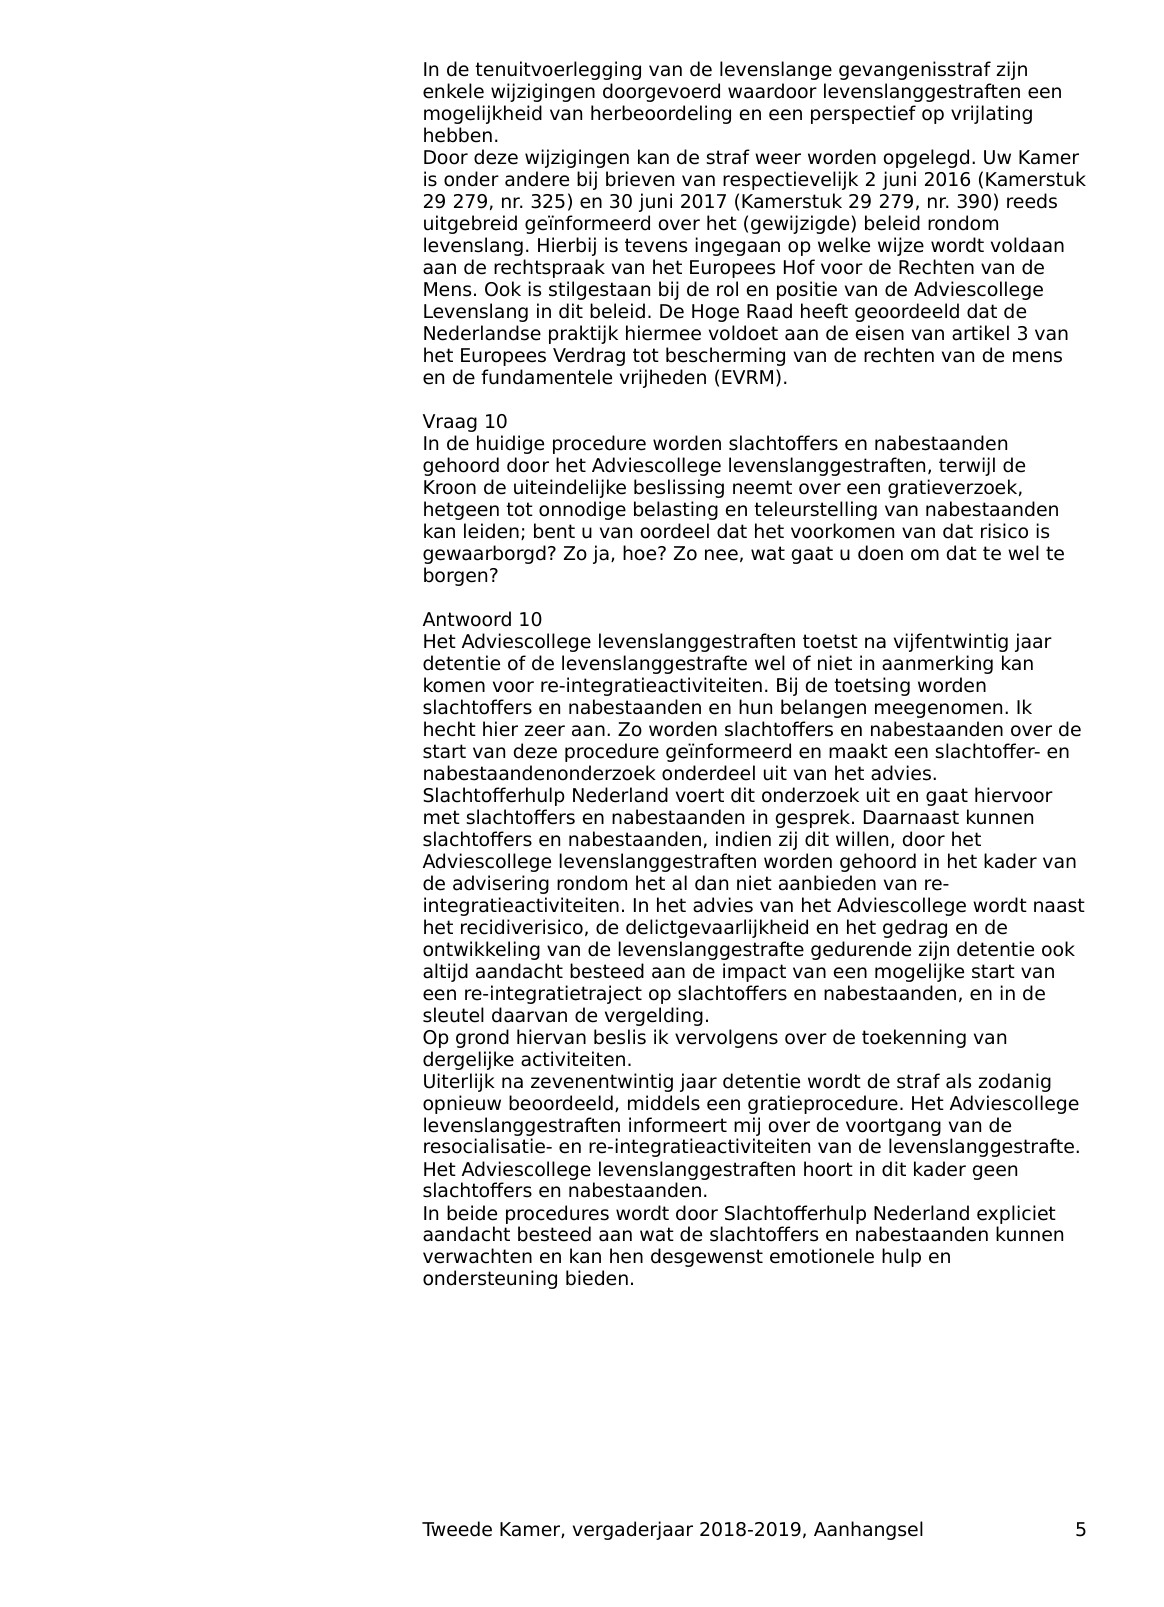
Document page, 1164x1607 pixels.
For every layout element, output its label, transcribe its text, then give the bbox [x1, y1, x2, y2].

text In de tenuitvoerlegging van de levenslange gevangenisstraf zijn enkele wijzigingen doorgevoerd waardoor levenslanggestraften een mogelijkheid van herbeoordeling en een perspectief op vrijlating hebben. [422, 59, 1087, 147]
text Antwoord 10 [422, 609, 1087, 631]
text In de huidige procedure worden slachtoffers en nabestaanden gehoord door het Adviescollege levenslanggestraften, terwijl de Kroon de uiteindelijke beslissing neemt over een gratieverzoek, hetgeen tot onnodige belasting en teleurstelling van nabestaanden kan leiden; bent u van oordeel dat het voorkomen van dat risico is gewaarborgd? Zo ja, hoe? Zo nee, wat gaat u doen om dat te wel te borgen? [422, 433, 1087, 587]
text In beide procedures wordt door Slachtofferhulp Nederland expliciet aandacht besteed aan wat de slachtoffers en nabestaanden kunnen verwachten en kan hen desgewenst emotionele hulp en ondersteuning bieden. [422, 1202, 1087, 1290]
text Door deze wijzigingen kan de straf weer worden opgelegd. Uw Kamer is onder andere bij brieven van respectievelijk 2 juni 2016 (Kamerstuk 29 279, nr. 325) en 30 juni 2017 (Kamerstuk 29 279, nr. 390) reeds uitgebreid geïnformeerd over het (gewijzigde) beleid rondom levenslang. Hierbij is tevens ingegaan op welke wijze wordt voldaan aan de rechtspraak van het Europees Hof voor de Rechten van de Mens. Ook is stilgestaan bij de rol en positie van de Adviescollege Levenslang in dit beleid. De Hoge Raad heeft geoordeeld dat de Nederlandse praktijk hiermee voldoet aan de eisen van artikel 3 van het Europees Verdrag tot bescherming van de rechten van de mens en de fundamentele vrijheden (EVRM). [422, 147, 1087, 389]
text Op grond hiervan beslis ik vervolgens over de toekenning van dergelijke activiteiten. [422, 1027, 1087, 1071]
text Vraag 10 [422, 411, 1087, 433]
text Het Adviescollege levenslanggestraften toetst na vijfentwintig jaar detentie of de levenslanggestrafte wel of niet in aanmerking kan komen voor re-integratieactiviteiten. Bij de toetsing worden slachtoffers en nabestaanden en hun belangen meegenomen. Ik hecht hier zeer aan. Zo worden slachtoffers en nabestaanden over de start van deze procedure geïnformeerd en maakt een slachtoffer- en nabestaandenonderzoek onderdeel uit van het advies. Slachtofferhulp Nederland voert dit onderzoek uit en gaat hiervoor met slachtoffers en nabestaanden in gesprek. Daarnaast kunnen slachtoffers en nabestaanden, indien zij dit willen, door het Adviescollege levenslanggestraften worden gehoord in het kader van de advisering rondom het al dan niet aanbieden van re-integratieactiviteiten. In het advies van het Adviescollege wordt naast het recidiverisico, de delictgevaarlijkheid en het gedrag en de ontwikkeling van de levenslanggestrafte gedurende zijn detentie ook altijd aandacht besteed aan de impact van een mogelijke start van een re-integratietraject op slachtoffers en nabestaanden, en in de sleutel daarvan de vergelding. [422, 631, 1087, 1027]
text Uiterlijk na zevenentwintig jaar detentie wordt de straf als zodanig opnieuw beoordeeld, middels een gratieprocedure. Het Adviescollege levenslanggestraften informeert mij over de voortgang van de resocialisatie- en re-integratieactiviteiten van de levenslanggestrafte. Het Adviescollege levenslanggestraften hoort in dit kader geen slachtoffers en nabestaanden. [422, 1071, 1087, 1202]
